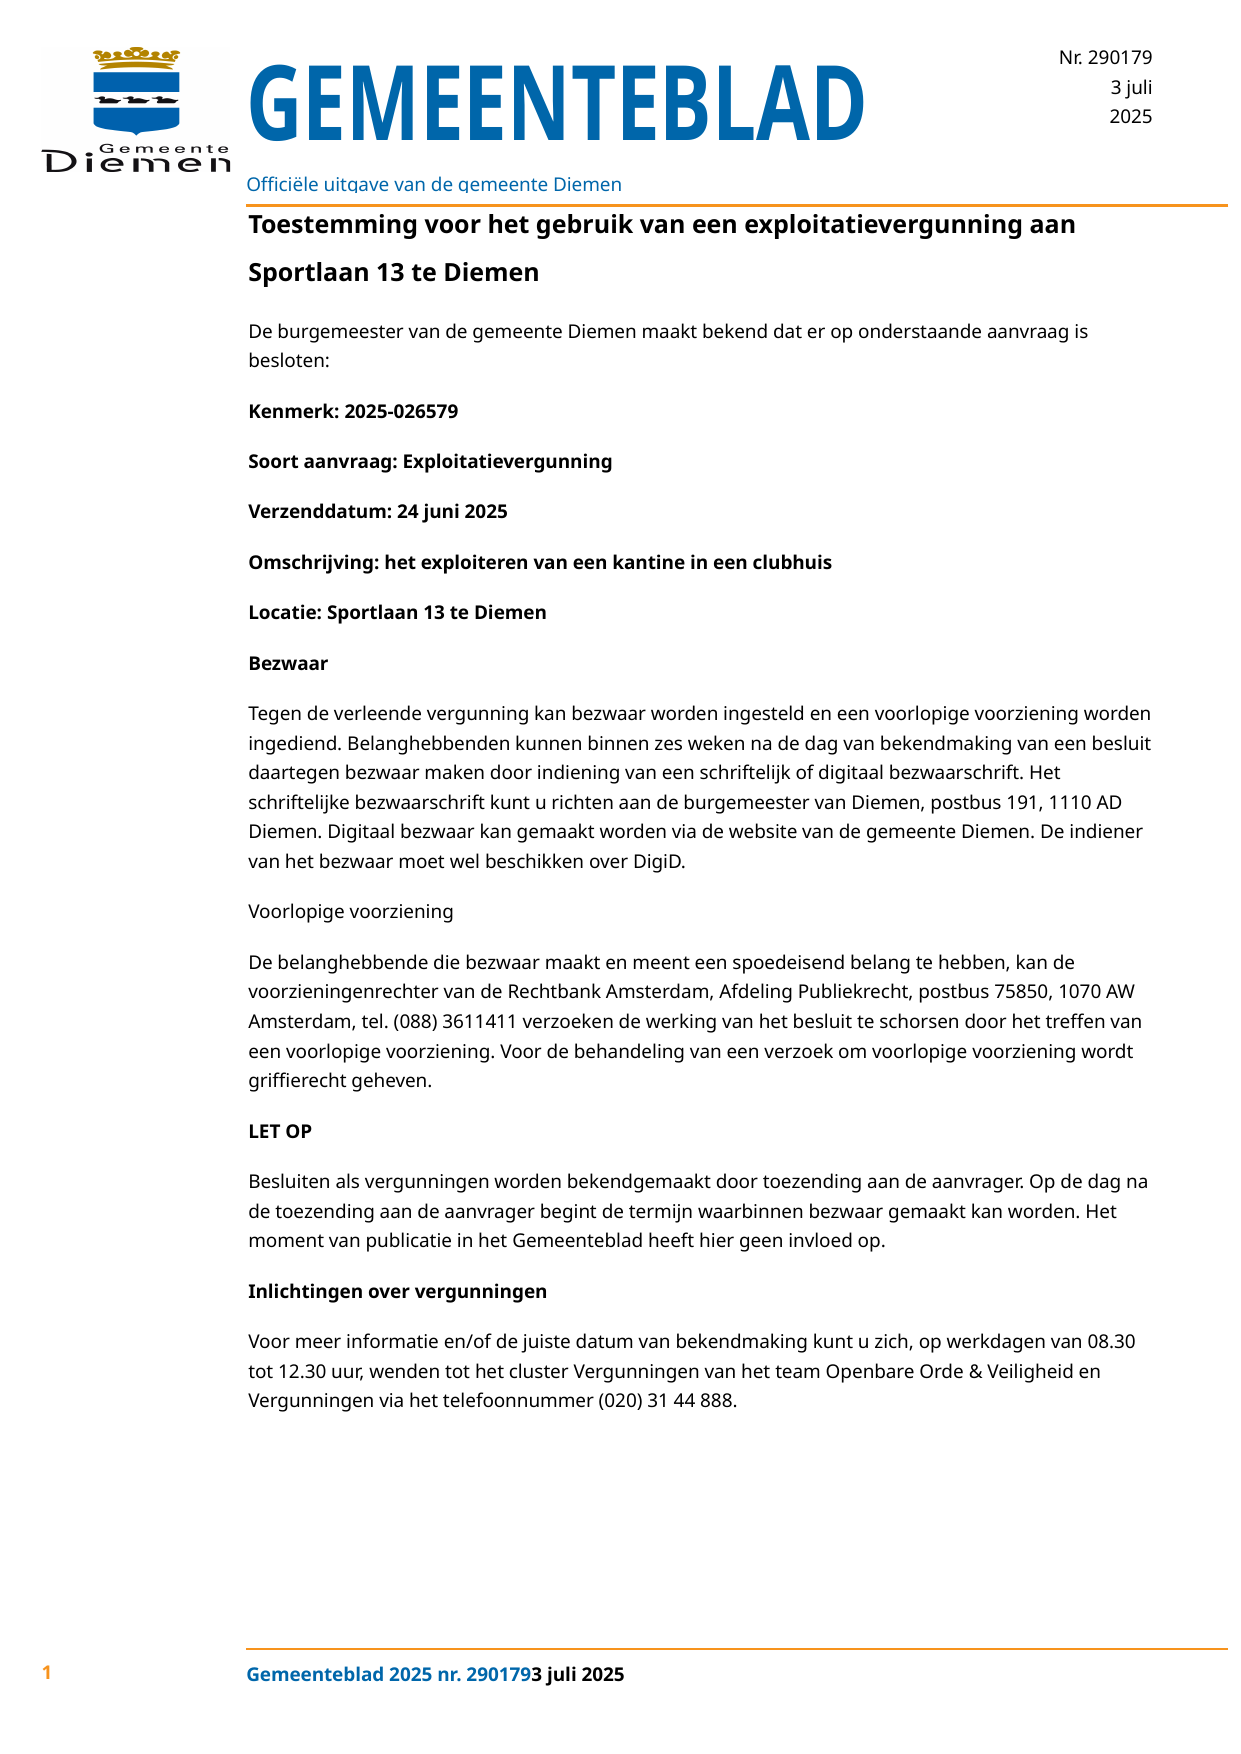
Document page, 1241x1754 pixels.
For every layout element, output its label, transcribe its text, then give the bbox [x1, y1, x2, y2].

text Tegen de verleende vergunning kan bezwaar worden ingesteld en een voorlopige voorziening worden ingediend. Belanghebbenden kunnen binnen zes weken na de dag van bekendmaking van een besluit daartegen bezwaar maken door indiening van een schriftelijk of digitaal bezwaarschrift. Het schriftelijke bezwaarschrift kunt u richten aan de burgemeester van Diemen, postbus 191, 1110 AD Diemen. Digitaal bezwaar kan gemaakt worden via de website van de gemeente Diemen. De indiener van het bezwaar moet wel beschikken over DigiD. [248, 700, 1152, 874]
text Besluiten als vergunningen worden bekendgemaakt door toezending aan de aanvrager. Op de dag na de toezending aan de aanvrager begint de termijn waarbinnen bezwaar gemaakt kan worden. Het moment van publicatie in het Gemeenteblad heeft hier geen invloed op. [248, 1168, 1152, 1253]
text De belanghebbende die bezwaar maakt en meent een spoedeisend belang te hebben, kan de voorzieningenrechter van de Rechtbank Amsterdam, Afdeling Publiekrecht, postbus 75850, 1070 AW Amsterdam, tel. (088) 3611411 verzoeken de werking van het besluit te schorsen door het treffen van een voorlopige voorziening. Voor de behandeling van een verzoek om voorlopige voorziening wordt griffierecht geheven. [248, 949, 1152, 1093]
text Locatie: Sportlaan 13 te Diemen [248, 599, 1152, 625]
text Soort aanvraag: Exploitatievergunning [248, 448, 1152, 474]
text Kenmerk: 2025-026579 [248, 398, 1152, 424]
text Toestemming voor het gebruik van een exploitatievergunning aan Sportlaan 13 te Diemen [248, 207, 1152, 288]
text Voor meer informatie en/of de juiste datum van bekendmaking kunt u zich, op werkdagen van 08.30 tot 12.30 uur, wenden tot het cluster Vergunningen van het team Openbare Orde & Veiligheid en Vergunningen via het telefoonnummer (020) 31 44 888. [248, 1328, 1152, 1413]
picture [41, 47, 231, 172]
text Omschrijving: het exploiteren van een kantine in een clubhuis [248, 549, 1152, 575]
text De burgemeester van de gemeente Diemen maakt bekend dat er op onderstaande aanvraag is besloten: [248, 318, 1152, 373]
text Bezwaar [248, 650, 1152, 676]
text Inlichtingen over vergunningen [248, 1278, 1152, 1304]
text Voorlopige voorziening [248, 899, 1152, 924]
text LET OP [248, 1118, 1152, 1144]
text Verzenddatum: 24 juni 2025 [248, 499, 1152, 524]
